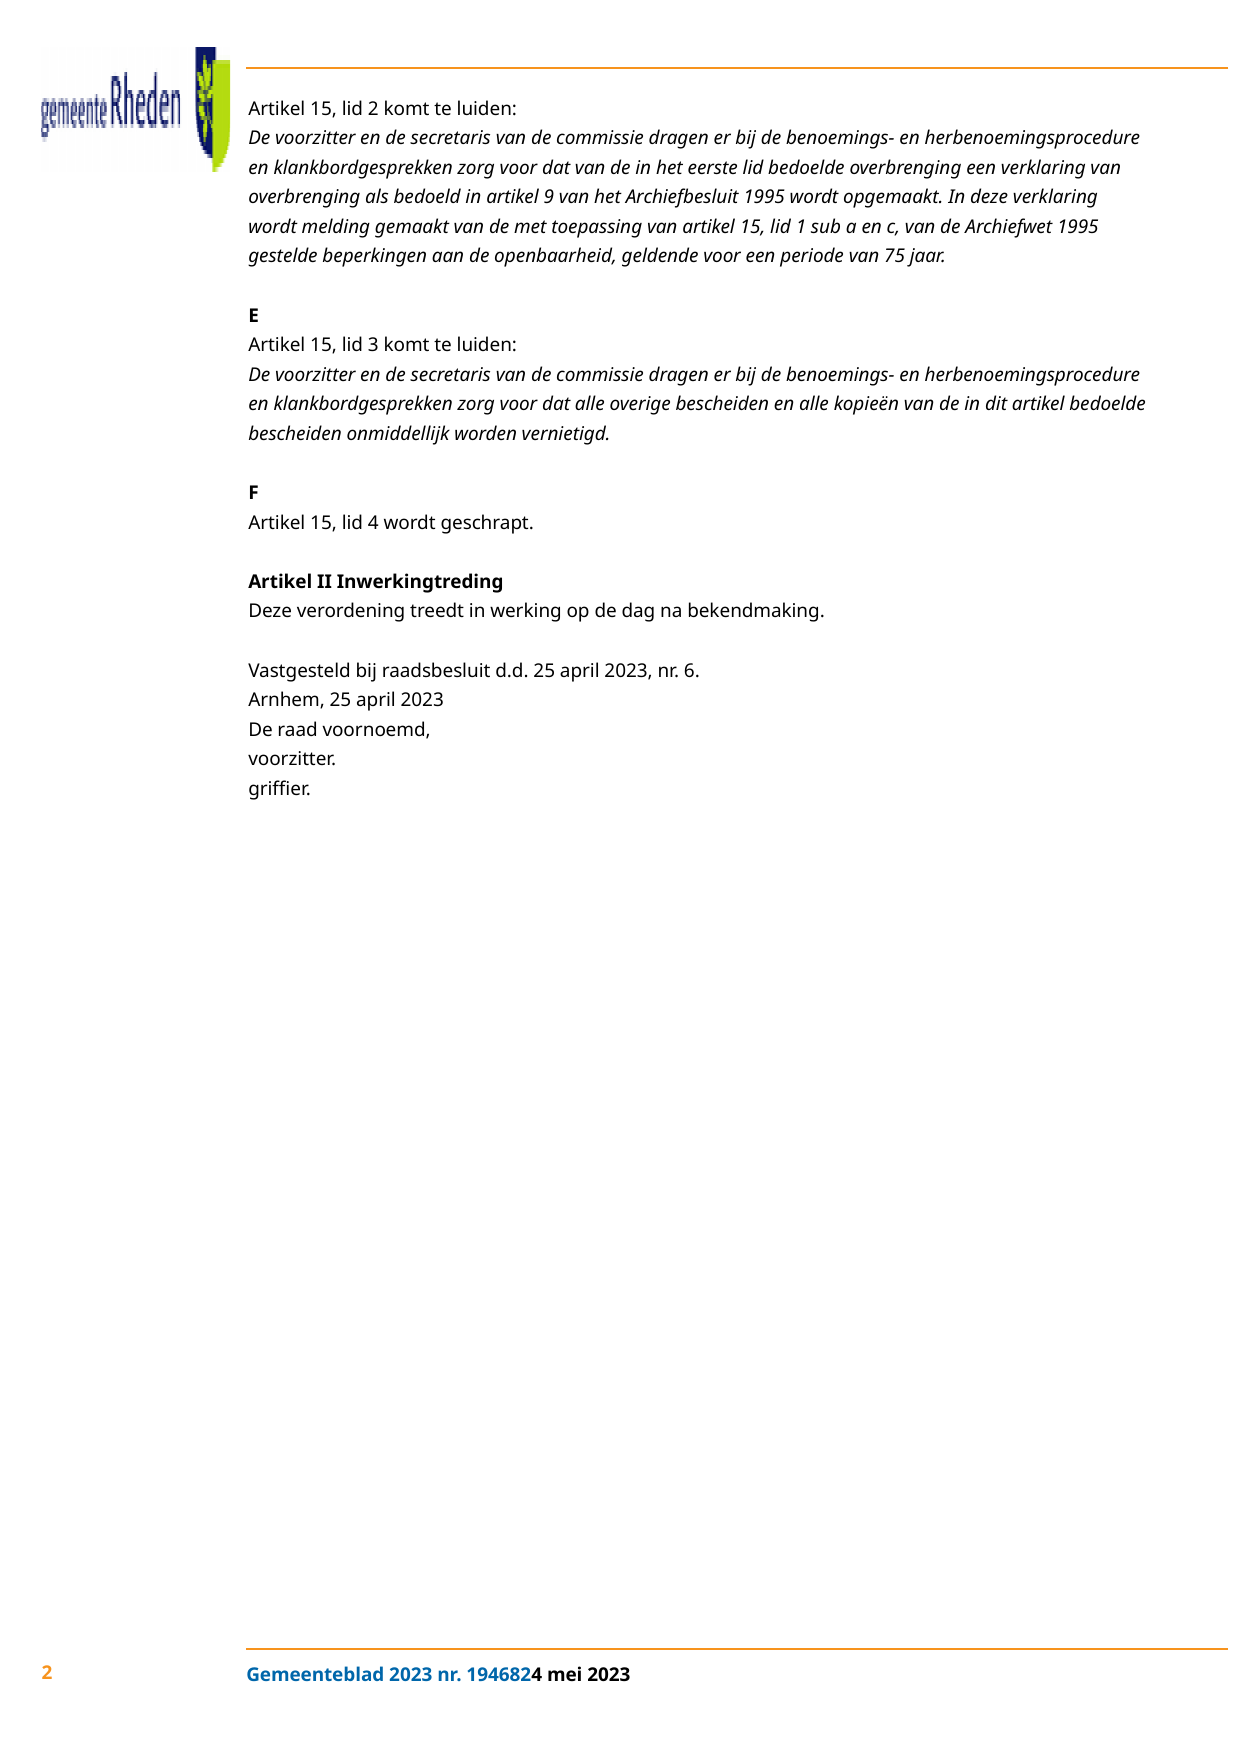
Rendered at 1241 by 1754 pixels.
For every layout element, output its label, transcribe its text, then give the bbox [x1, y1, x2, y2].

text F [248, 479, 1152, 505]
picture [41, 47, 231, 172]
text E [248, 302, 1152, 328]
text griffier. [248, 775, 1152, 801]
text Artikel 15, lid 2 komt te luiden: [248, 95, 1152, 121]
text Vastgesteld bij raadsbesluit d.d. 25 april 2023, nr. 6. [248, 657, 1152, 683]
text De voorzitter en de secretaris van de commissie dragen er bij de benoemings- en herbenoemingsprocedure en klankbordgesprekken zorg voor dat alle overige bescheiden en alle kopieën van de in dit artikel bedoelde bescheiden onmiddellijk worden vernietigd. [248, 361, 1152, 446]
text Deze verordening treedt in werking op de dag na bekendmaking. [248, 598, 1152, 623]
text Arnhem, 25 april 2023 [248, 686, 1152, 712]
text Artikel II Inwerkingtreding [248, 568, 1152, 594]
text voorzitter. [248, 746, 1152, 771]
text De voorzitter en de secretaris van de commissie dragen er bij de benoemings- en herbenoemingsprocedure en klankbordgesprekken zorg voor dat van de in het eerste lid bedoelde overbrenging een verklaring van overbrenging als bedoeld in artikel 9 van het Archiefbesluit 1995 wordt opgemaakt. In deze verklaring wordt melding gemaakt van de met toepassing van artikel 15, lid 1 sub a en c, van de Archiefwet 1995 gestelde beperkingen aan de openbaarheid, geldende voor een periode van 75 jaar. [248, 124, 1152, 268]
text De raad voornoemd, [248, 716, 1152, 742]
text Artikel 15, lid 3 komt te luiden: [248, 331, 1152, 357]
text Artikel 15, lid 4 wordt geschrapt. [248, 509, 1152, 535]
